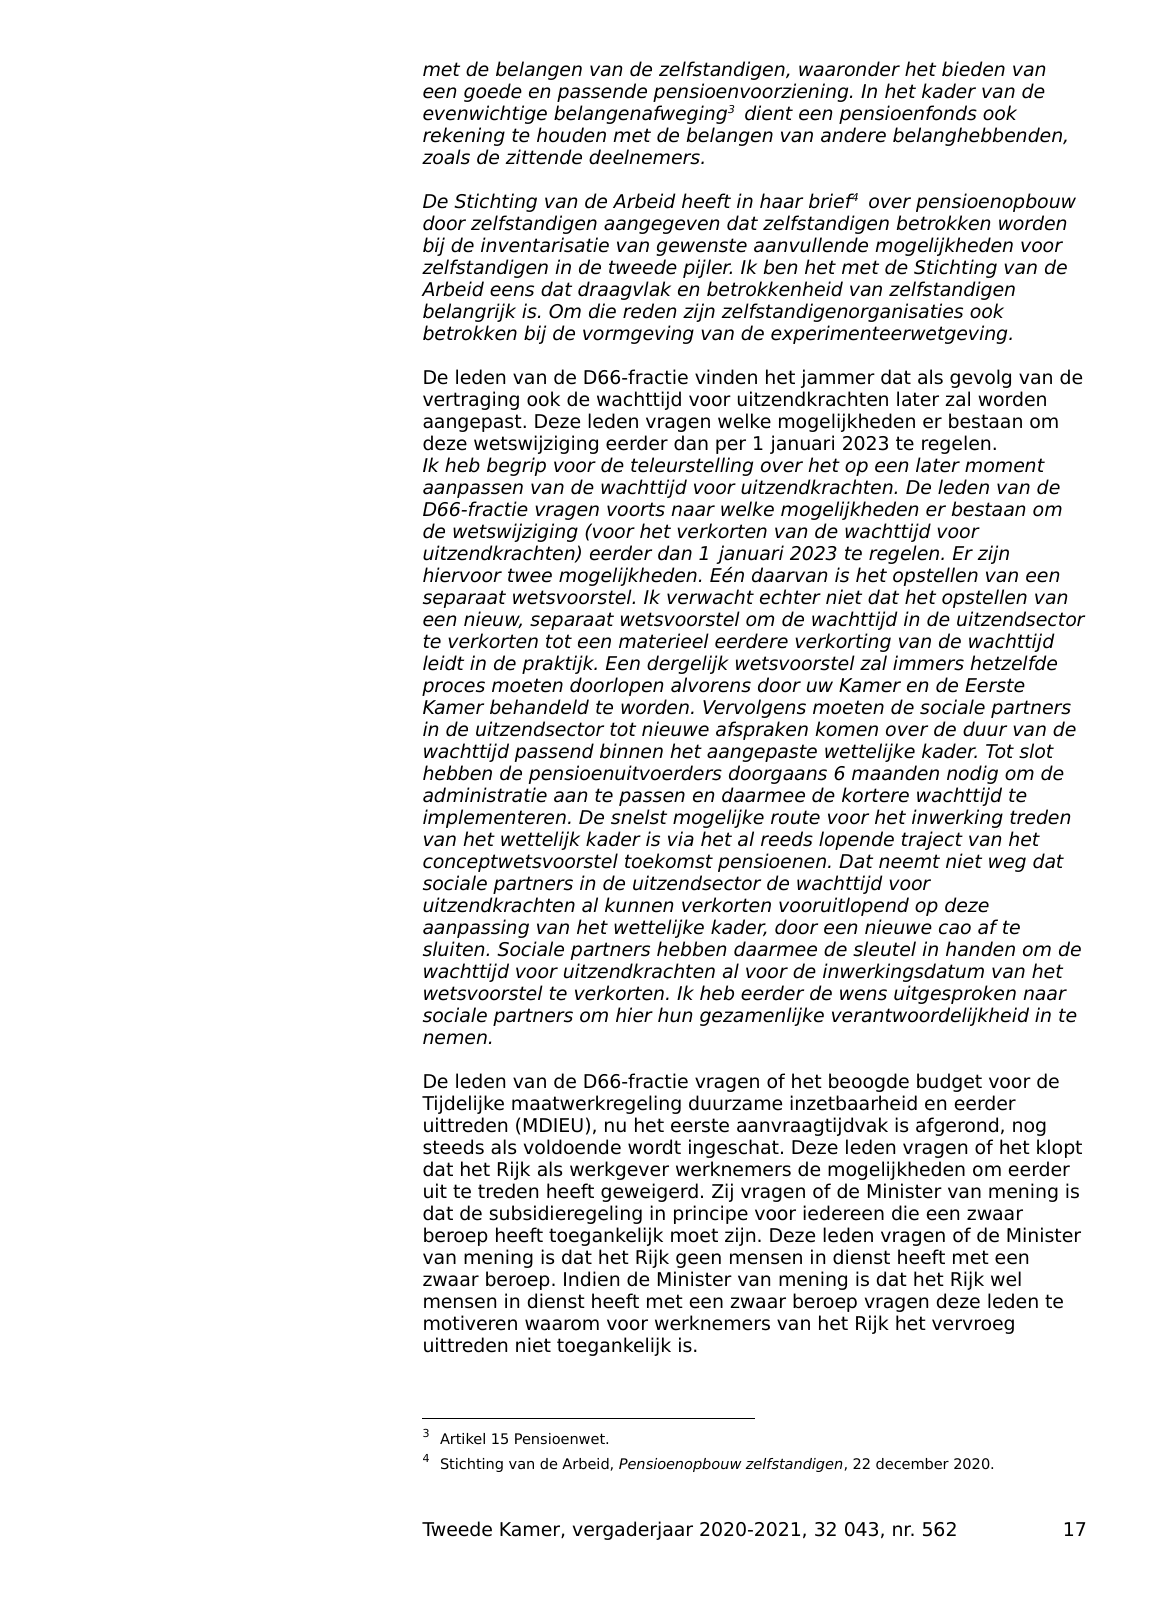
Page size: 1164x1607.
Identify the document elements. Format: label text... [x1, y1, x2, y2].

text Artikel 15 Pensioenwet. [422, 1427, 1087, 1449]
text De Stichting van de Arbeid heeft in haar brief over pensioenopbouw door zelfstandigen aangegeven dat zelfstandigen betrokken worden bij de inventarisatie van gewenste aanvullende mogelijkheden voor zelfstandigen in de tweede pijler. Ik ben het met de Stichting van de Arbeid eens dat draagvlak en betrokkenheid van zelfstandigen belangrijk is. Om die reden zijn zelfstandigenorganisaties ook betrokken bij de vormgeving van de experimenteerwetgeving. [422, 191, 1087, 345]
text met de belangen van de zelfstandigen, waaronder het bieden van een goede en passende pensioenvoorziening. In het kader van de evenwichtige belangenafweging dient een pensioenfonds ook rekening te houden met de belangen van andere belanghebbenden, zoals de zittende deelnemers. [422, 59, 1087, 169]
text De leden van de D66-fractie vinden het jammer dat als gevolg van de vertraging ook de wachttijd voor uitzendkrachten later zal worden aangepast. Deze leden vragen welke mogelijkheden er bestaan om deze wetswijziging eerder dan per 1 januari 2023 te regelen. [422, 367, 1087, 455]
text De leden van de D66-fractie vragen of het beoogde budget voor de Tijdelijke maatwerkregeling duurzame inzetbaarheid en eerder uittreden (MDIEU), nu het eerste aanvraagtijdvak is afgerond, nog steeds als voldoende wordt ingeschat. Deze leden vragen of het klopt dat het Rijk als werkgever werknemers de mogelijkheden om eerder uit te treden heeft geweigerd. Zij vragen of de Minister van mening is dat de subsidieregeling in principe voor iedereen die een zwaar beroep heeft toegankelijk moet zijn. Deze leden vragen of de Minister van mening is dat het Rijk geen mensen in dienst heeft met een zwaar beroep. Indien de Minister van mening is dat het Rijk wel mensen in dienst heeft met een zwaar beroep vragen deze leden te motiveren waarom voor werknemers van het Rijk het vervroeg uittreden niet toegankelijk is. [422, 1071, 1087, 1356]
text Stichting van de Arbeid, Pensioenopbouw zelfstandigen, 22 december 2020. [422, 1452, 1087, 1474]
text Ik heb begrip voor de teleurstelling over het op een later moment aanpassen van de wachttijd voor uitzendkrachten. De leden van de D66-fractie vragen voorts naar welke mogelijkheden er bestaan om de wetswijziging (voor het verkorten van de wachttijd voor uitzendkrachten) eerder dan 1 januari 2023 te regelen. Er zijn hiervoor twee mogelijkheden. Eén daarvan is het opstellen van een separaat wetsvoorstel. Ik verwacht echter niet dat het opstellen van een nieuw, separaat wetsvoorstel om de wachttijd in de uitzendsector te verkorten tot een materieel eerdere verkorting van de wachttijd leidt in de praktijk. Een dergelijk wetsvoorstel zal immers hetzelfde proces moeten doorlopen alvorens door uw Kamer en de Eerste Kamer behandeld te worden. Vervolgens moeten de sociale partners in de uitzendsector tot nieuwe afspraken komen over de duur van de wachttijd passend binnen het aangepaste wettelijke kader. Tot slot hebben de pensioenuitvoerders doorgaans 6 maanden nodig om de administratie aan te passen en daarmee de kortere wachttijd te implementeren. De snelst mogelijke route voor het inwerking treden van het wettelijk kader is via het al reeds lopende traject van het conceptwetsvoorstel toekomst pensioenen. Dat neemt niet weg dat sociale partners in de uitzendsector de wachttijd voor uitzendkrachten al kunnen verkorten vooruitlopend op deze aanpassing van het wettelijke kader, door een nieuwe cao af te sluiten. Sociale partners hebben daarmee de sleutel in handen om de wachttijd voor uitzendkrachten al voor de inwerkingsdatum van het wetsvoorstel te verkorten. Ik heb eerder de wens uitgesproken naar sociale partners om hier hun gezamenlijke verantwoordelijkheid in te nemen. [422, 455, 1087, 1048]
